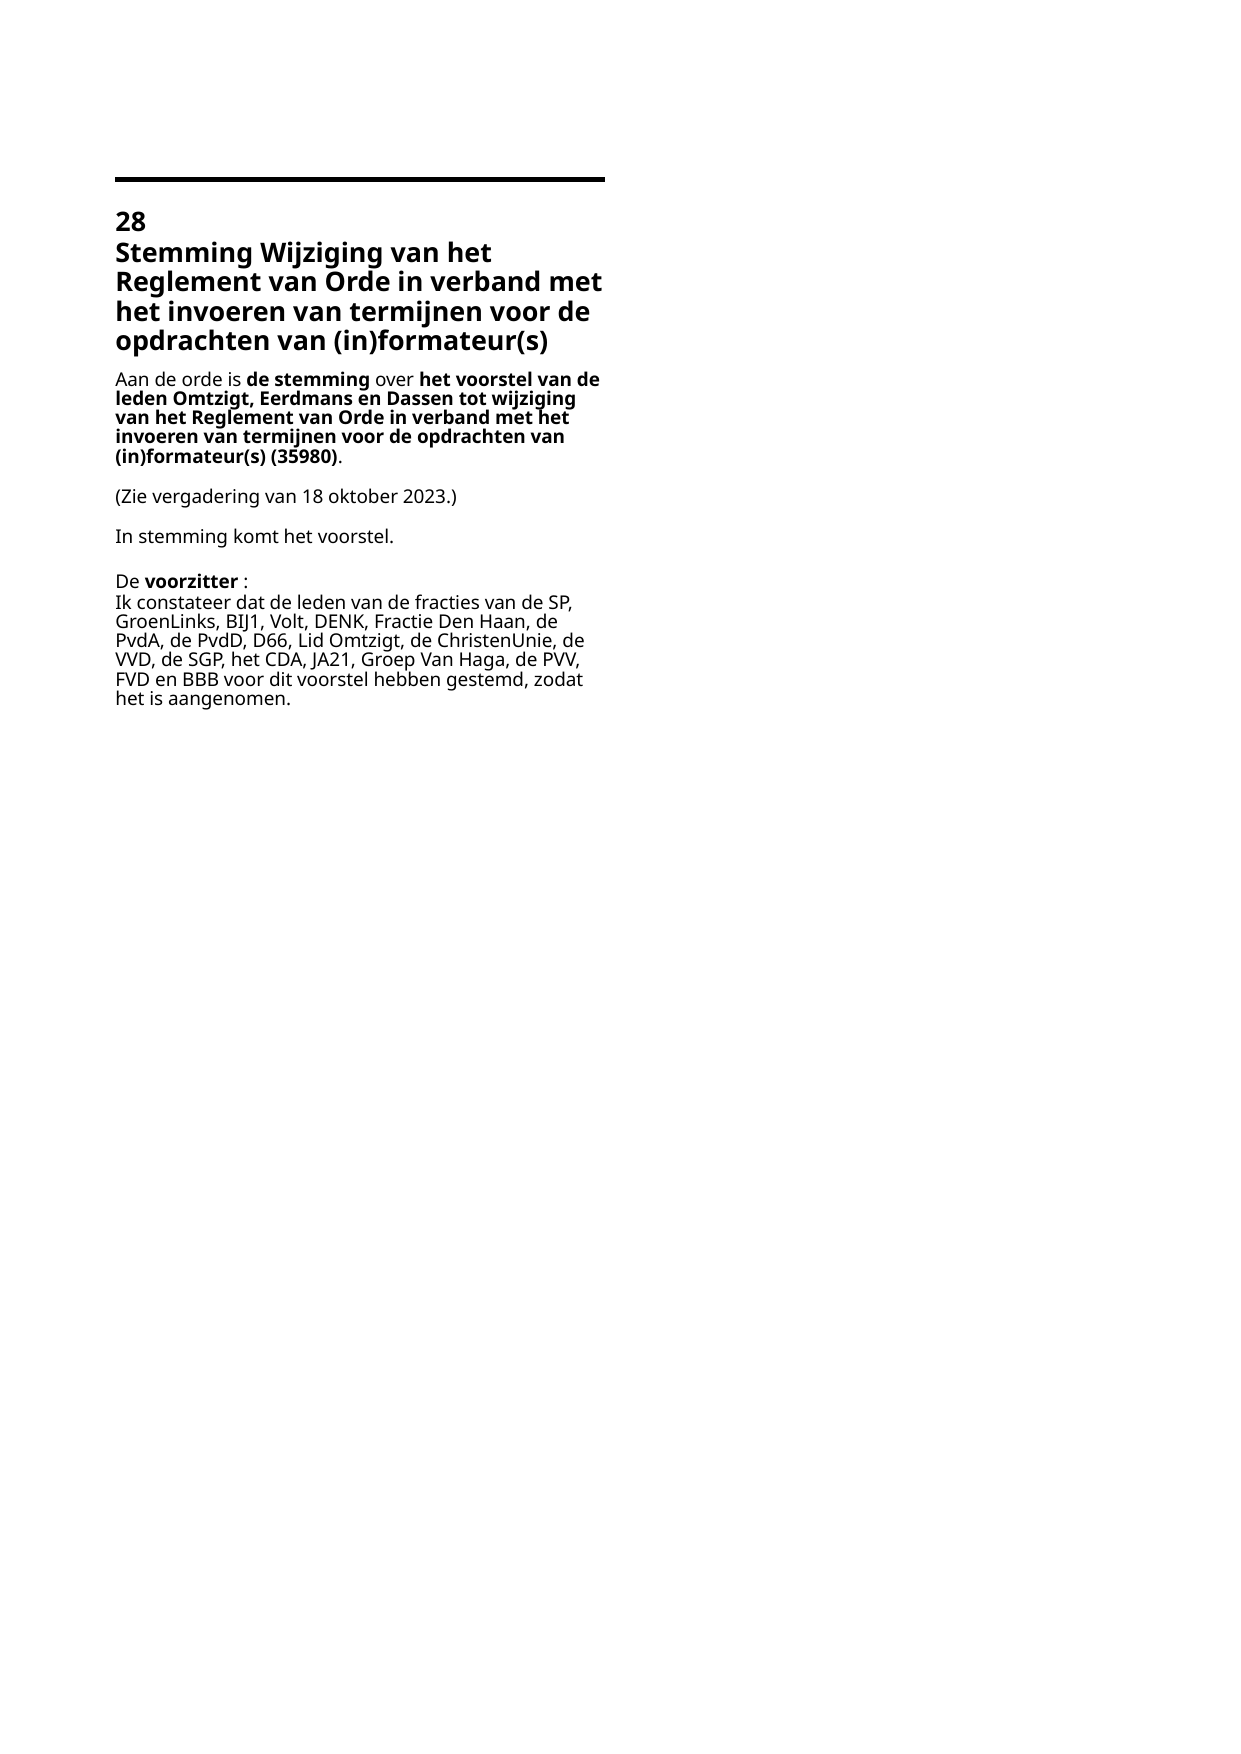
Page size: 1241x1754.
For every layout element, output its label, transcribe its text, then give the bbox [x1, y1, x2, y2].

text Ik constateer dat de leden van de fracties van de SP, GroenLinks, BIJ1, Volt, DENK, Fractie Den Haan, de PvdA, de PvdD, D66, Lid Omtzigt, de ChristenUnie, de VVD, de SGP, het CDA, JA21, Groep Van Haga, de PVV, FVD en BBB voor dit voorstel hebben gestemd, zodat het is aangenomen. [115, 594, 605, 709]
text (Zie vergadering van 18 oktober 2023.) [115, 488, 605, 507]
text 28 [115, 203, 605, 239]
text In stemming komt het voorstel. [115, 528, 605, 547]
text De voorzitter : [115, 568, 605, 594]
text Stemming Wijziging van het Reglement van Orde in verband met het invoeren van termijnen voor de opdrachten van (in)formateur(s) [115, 239, 605, 371]
text Aan de orde is de stemming over het voorstel van de leden Omtzigt, Eerdmans en Dassen tot wijziging van het Reglement van Orde in verband met het invoeren van termijnen voor de opdrachten van (in)formateur(s) (35980). [115, 371, 605, 467]
